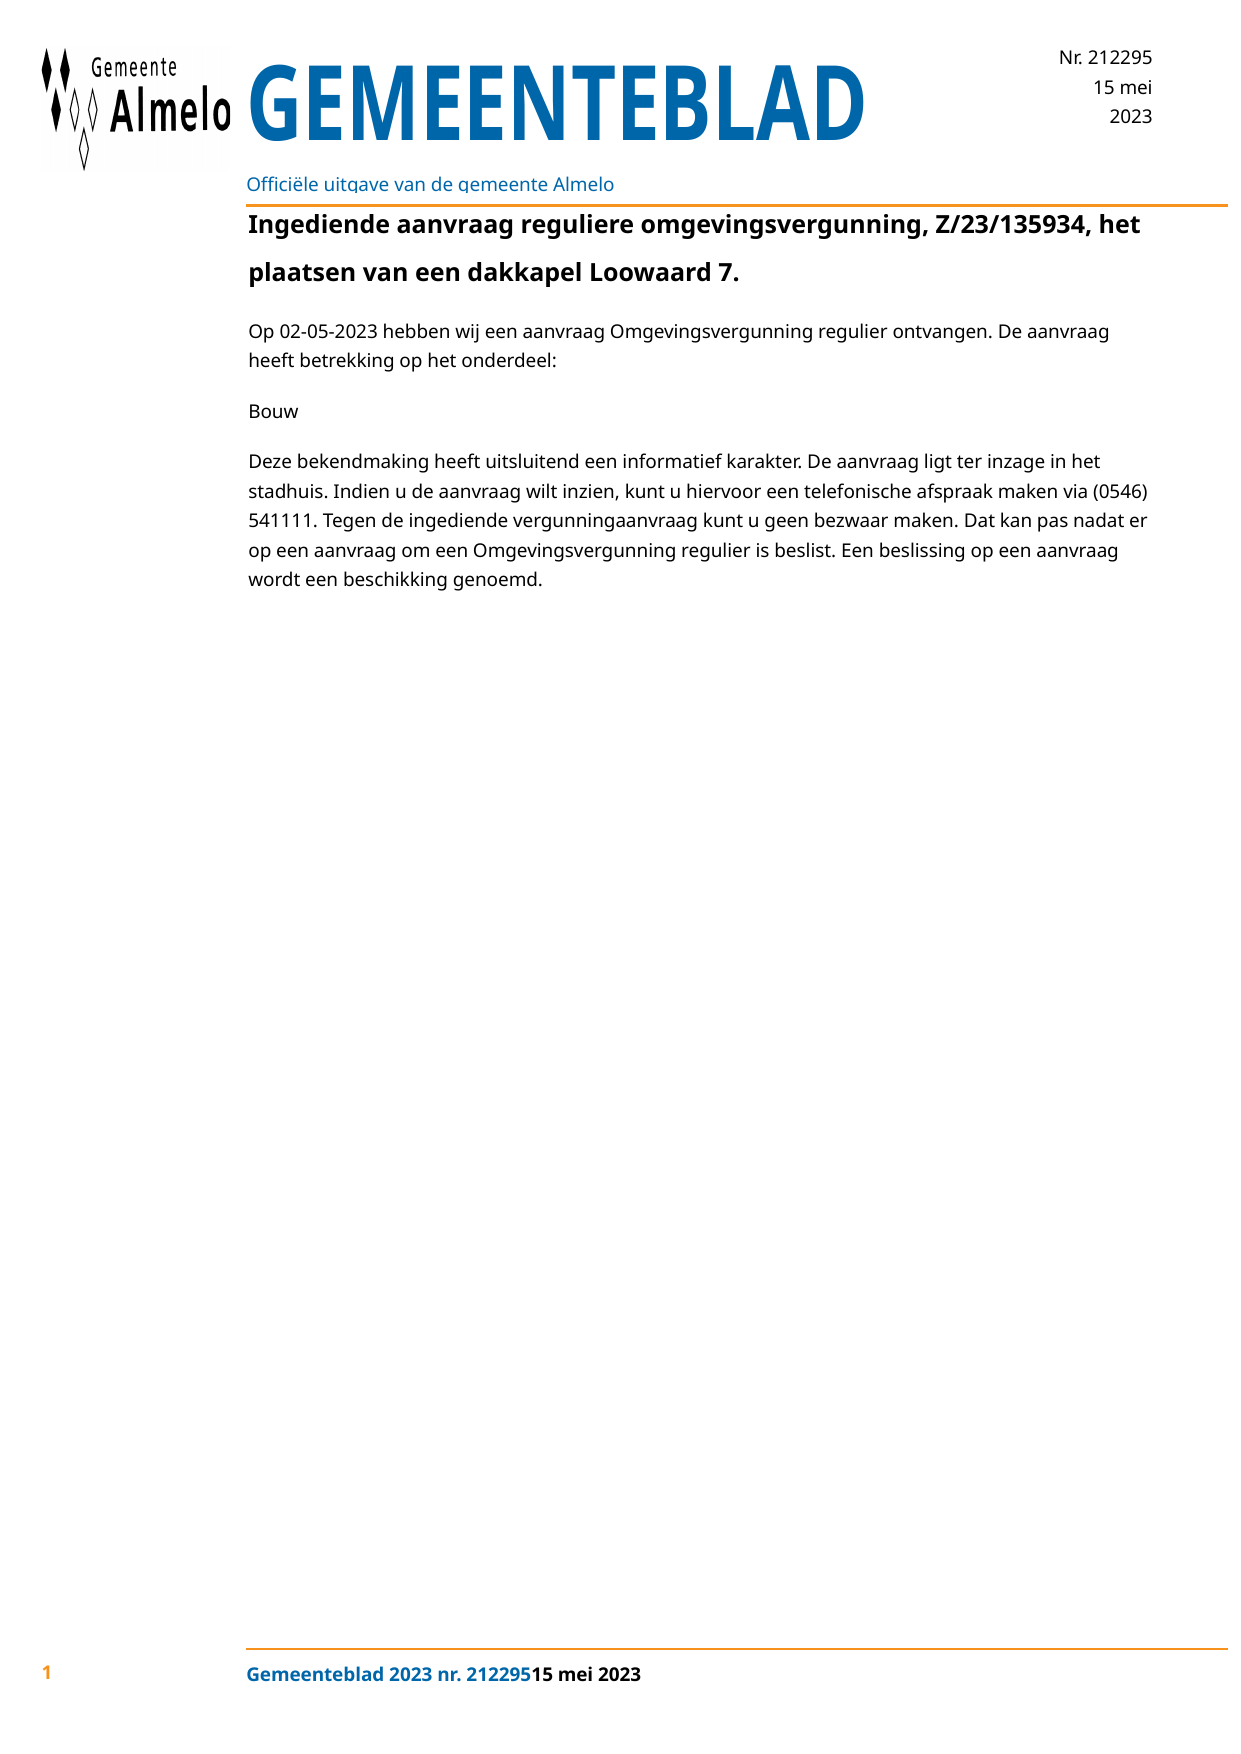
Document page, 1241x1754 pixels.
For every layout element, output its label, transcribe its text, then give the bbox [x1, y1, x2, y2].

text Bouw [248, 398, 1152, 424]
text Op 02-05-2023 hebben wij een aanvraag Omgevingsvergunning regulier ontvangen. De aanvraag heeft betrekking op het onderdeel: [248, 318, 1152, 373]
text Deze bekendmaking heeft uitsluitend een informatief karakter. De aanvraag ligt ter inzage in het stadhuis. Indien u de aanvraag wilt inzien, kunt u hiervoor een telefonische afspraak maken via (0546) 541111. Tegen de ingediende vergunningaanvraag kunt u geen bezwaar maken. Dat kan pas nadat er op een aanvraag om een Omgevingsvergunning regulier is beslist. Een beslissing op een aanvraag wordt een beschikking genoemd. [248, 448, 1152, 592]
picture [41, 47, 231, 172]
text Ingediende aanvraag reguliere omgevingsvergunning, Z/23/135934, het plaatsen van een dakkapel Loowaard 7. [248, 207, 1152, 288]
